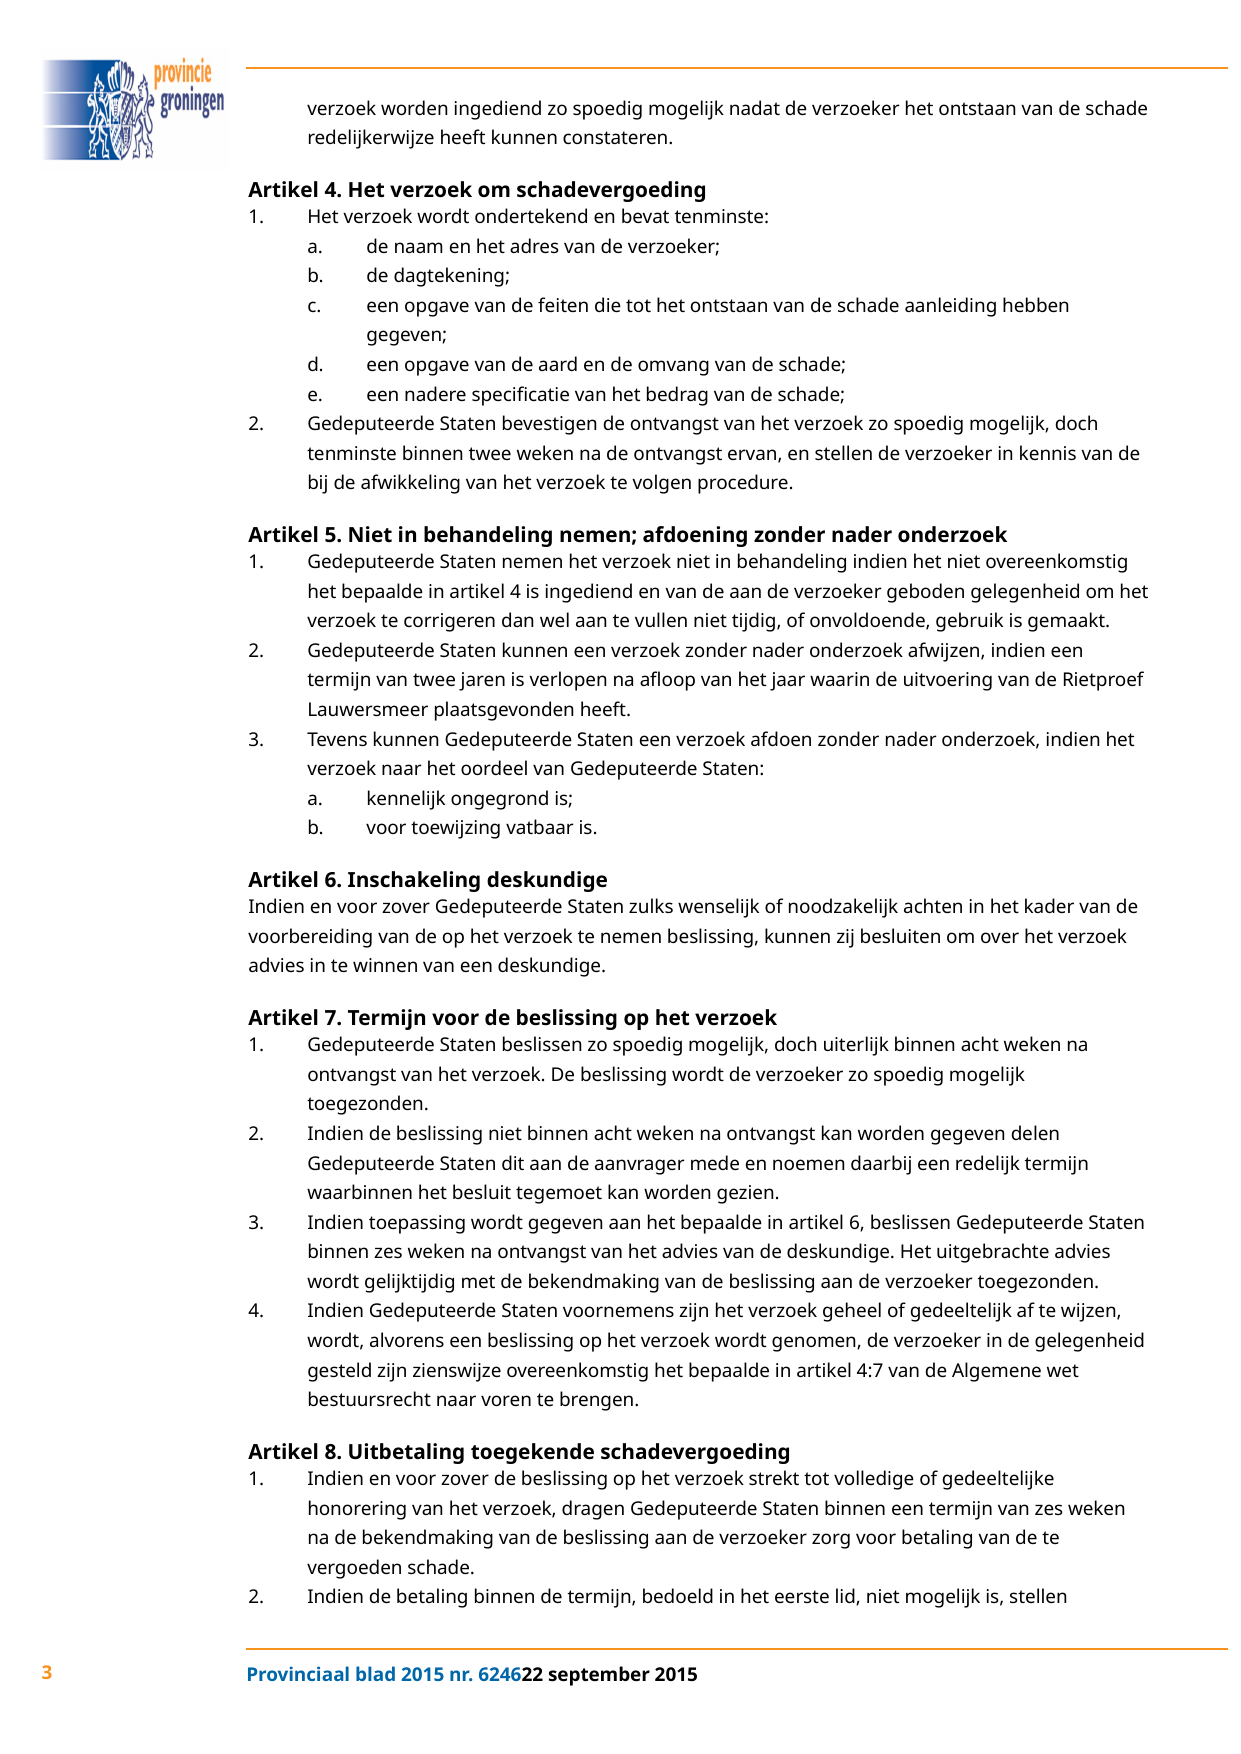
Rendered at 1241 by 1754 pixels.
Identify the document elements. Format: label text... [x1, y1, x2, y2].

list een opgave van de aard en de omvang van de schade; [307, 351, 1152, 377]
list de naam en het adres van de verzoeker; [307, 233, 1152, 258]
list de dagtekening; [307, 262, 1152, 288]
list Indien de beslissing niet binnen acht weken na ontvangst kan worden gegeven delen Gedeputeerde Staten dit aan de aanvrager mede en noemen daarbij een redelijk termijn waarbinnen het besluit tegemoet kan worden gezien. [248, 1120, 1152, 1205]
text Indien en voor zover Gedeputeerde Staten zulks wenselijk of noodzakelijk achten in het kader van de voorbereiding van de op het verzoek te nemen beslissing, kunnen zij besluiten om over het verzoek advies in te winnen van een deskundige. [248, 893, 1152, 978]
picture [41, 47, 231, 172]
list een nadere specificatie van het bedrag van de schade; [307, 381, 1152, 406]
text Artikel 4. Het verzoek om schadevergoeding [248, 175, 1152, 203]
list Het verzoek wordt ondertekend en bevat tenminste: [248, 203, 1152, 229]
list Tevens kunnen Gedeputeerde Staten een verzoek afdoen zonder nader onderzoek, indien het verzoek naar het oordeel van Gedeputeerde Staten: [248, 726, 1152, 781]
list Gedeputeerde Staten bevestigen de ontvangst van het verzoek zo spoedig mogelijk, doch tenminste binnen twee weken na de ontvangst ervan, en stellen de verzoeker in kennis van de bij de afwikkeling van het verzoek te volgen procedure. [248, 410, 1152, 495]
text Artikel 5. Niet in behandeling nemen; afdoening zonder nader onderzoek [248, 520, 1152, 548]
list Indien de betaling binnen de termijn, bedoeld in het eerste lid, niet mogelijk is, stellen [248, 1584, 1152, 1609]
list een opgave van de feiten die tot het ontstaan van de schade aanleiding hebben gegeven; [307, 292, 1152, 347]
list Indien Gedeputeerde Staten voornemens zijn het verzoek geheel of gedeeltelijk af te wijzen, wordt, alvorens een beslissing op het verzoek wordt genomen, de verzoeker in de gelegenheid gesteld zijn zienswijze overeenkomstig het bepaalde in artikel 4:7 van de Algemene wet bestuursrecht naar voren te brengen. [248, 1298, 1152, 1412]
list Indien toepassing wordt gegeven aan het bepaalde in artikel 6, beslissen Gedeputeerde Staten binnen zes weken na ontvangst van het advies van de deskundige. Het uitgebrachte advies wordt gelijktijdig met de bekendmaking van de beslissing aan de verzoeker toegezonden. [248, 1209, 1152, 1294]
list Gedeputeerde Staten nemen het verzoek niet in behandeling indien het niet overeenkomstig het bepaalde in artikel 4 is ingediend en van de aan de verzoeker geboden gelegenheid om het verzoek te corrigeren dan wel aan te vullen niet tijdig, of onvoldoende, gebruik is gemaakt. [248, 548, 1152, 633]
text Artikel 8. Uitbetaling toegekende schadevergoeding [248, 1437, 1152, 1465]
list Gedeputeerde Staten beslissen zo spoedig mogelijk, doch uiterlijk binnen acht weken na ontvangst van het verzoek. De beslissing wordt de verzoeker zo spoedig mogelijk toegezonden. [248, 1031, 1152, 1116]
list verzoek worden ingediend zo spoedig mogelijk nadat de verzoeker het ontstaan van de schade redelijkerwijze heeft kunnen constateren. [248, 95, 1152, 150]
list kennelijk ongegrond is; [307, 785, 1152, 811]
list voor toewijzing vatbaar is. [307, 814, 1152, 840]
text Artikel 7. Termijn voor de beslissing op het verzoek [248, 1003, 1152, 1031]
text Artikel 6. Inschakeling deskundige [248, 865, 1152, 893]
list Gedeputeerde Staten kunnen een verzoek zonder nader onderzoek afwijzen, indien een termijn van twee jaren is verlopen na afloop van het jaar waarin de uitvoering van de Rietproef Lauwersmeer plaatsgevonden heeft. [248, 637, 1152, 722]
list Indien en voor zover de beslissing op het verzoek strekt tot volledige of gedeeltelijke honorering van het verzoek, dragen Gedeputeerde Staten binnen een termijn van zes weken na de bekendmaking van de beslissing aan de verzoeker zorg voor betaling van de te vergoeden schade. [248, 1465, 1152, 1580]
